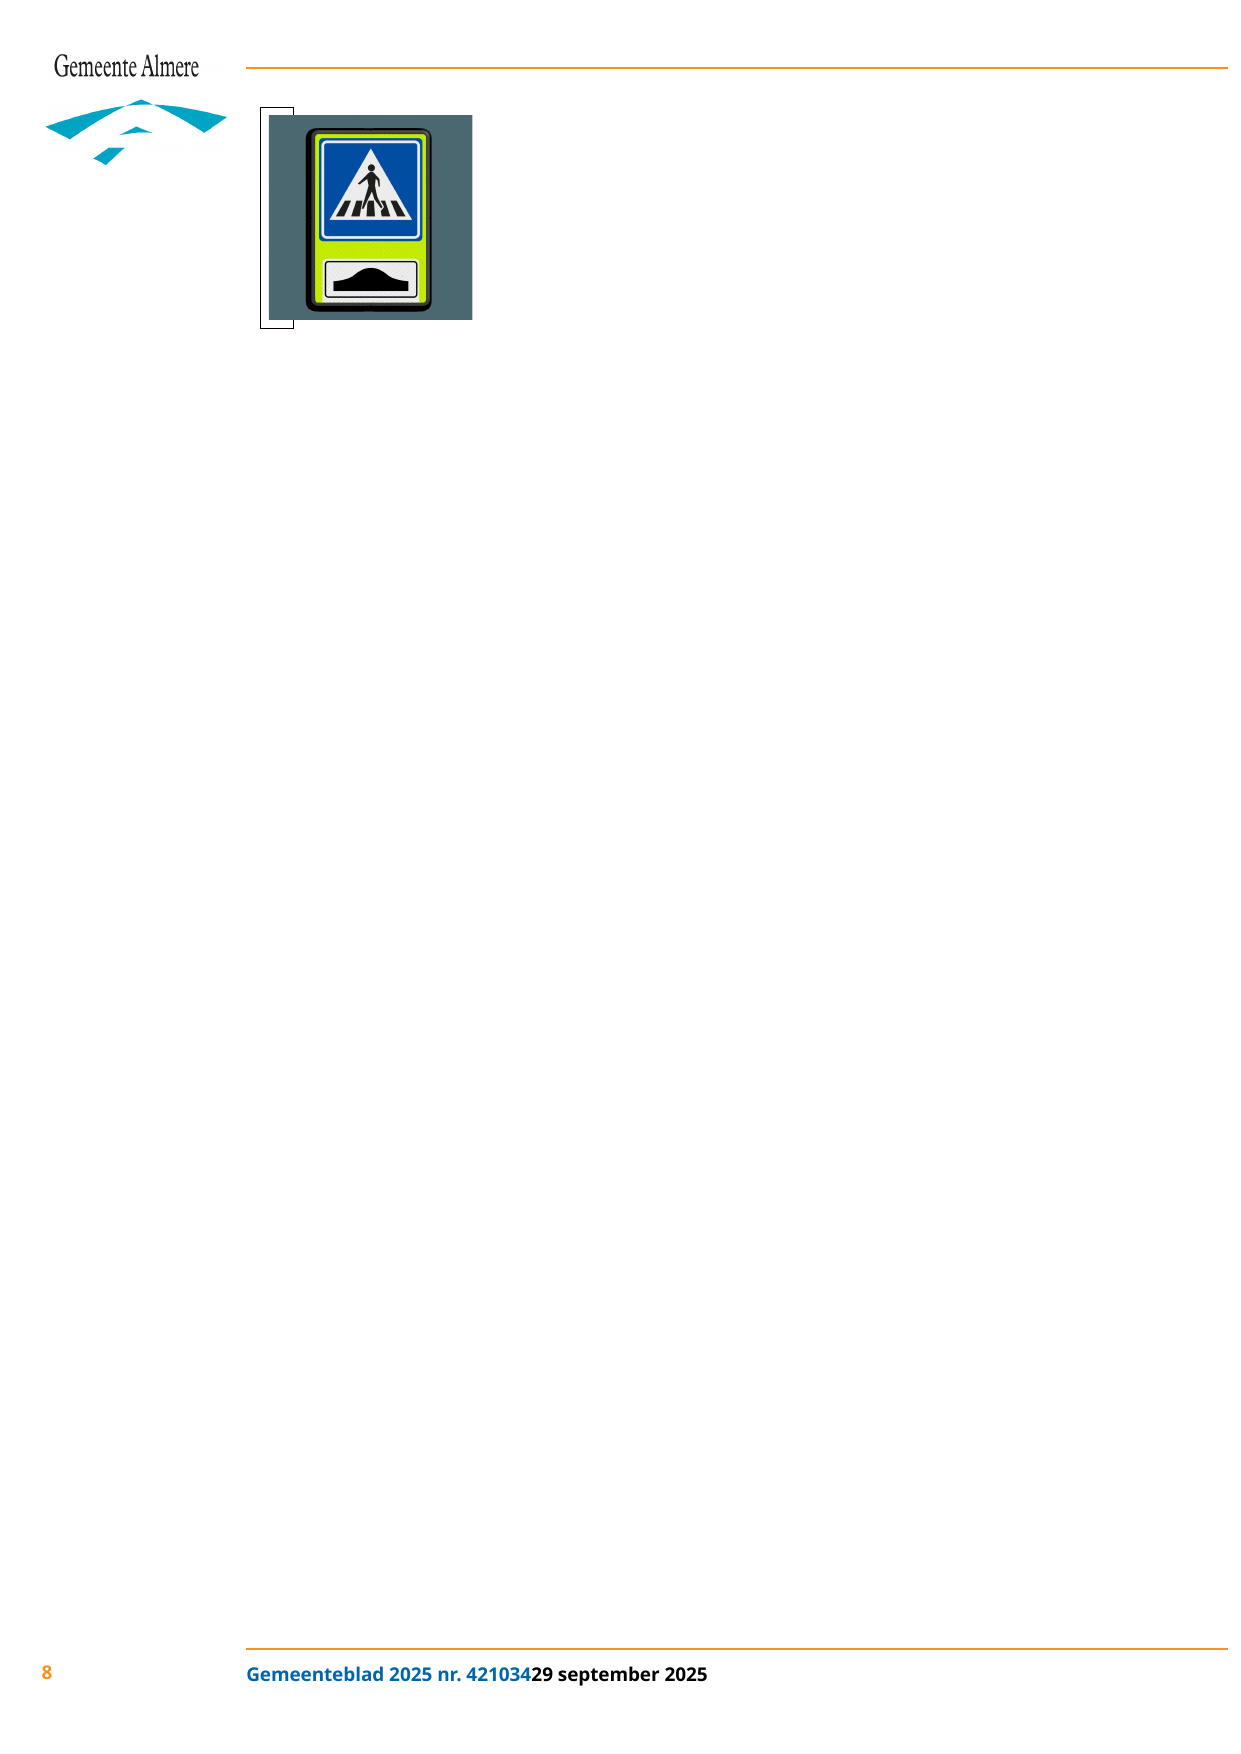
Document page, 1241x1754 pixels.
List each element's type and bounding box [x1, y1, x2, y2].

picture [268, 115, 473, 320]
picture [41, 47, 231, 172]
